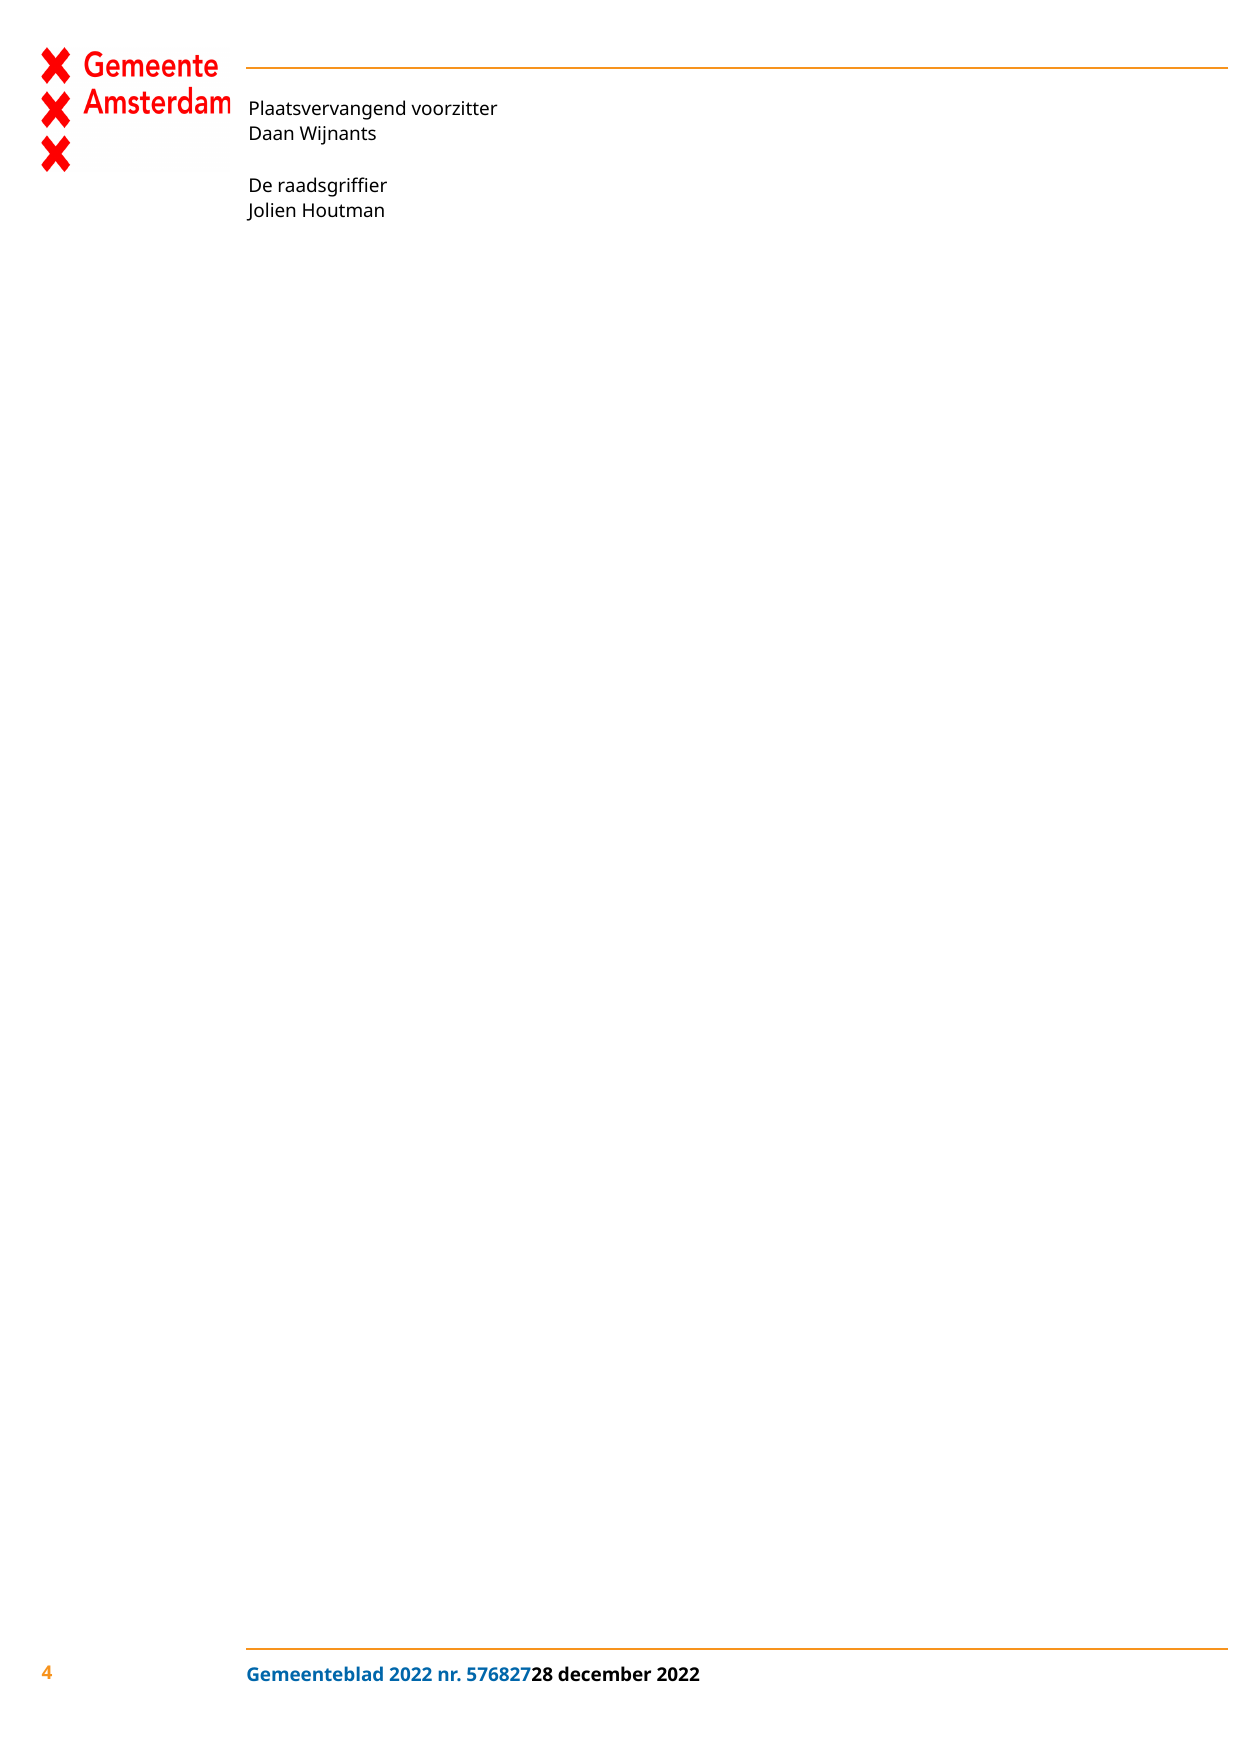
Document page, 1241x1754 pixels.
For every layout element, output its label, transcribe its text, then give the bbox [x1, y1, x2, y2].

text Jolien Houtman [248, 198, 1152, 223]
text Plaatsvervangend voorzitter [248, 95, 1152, 121]
picture [41, 47, 231, 172]
text Daan Wijnants [248, 121, 1152, 146]
text De raadsgriffier [248, 172, 1152, 198]
